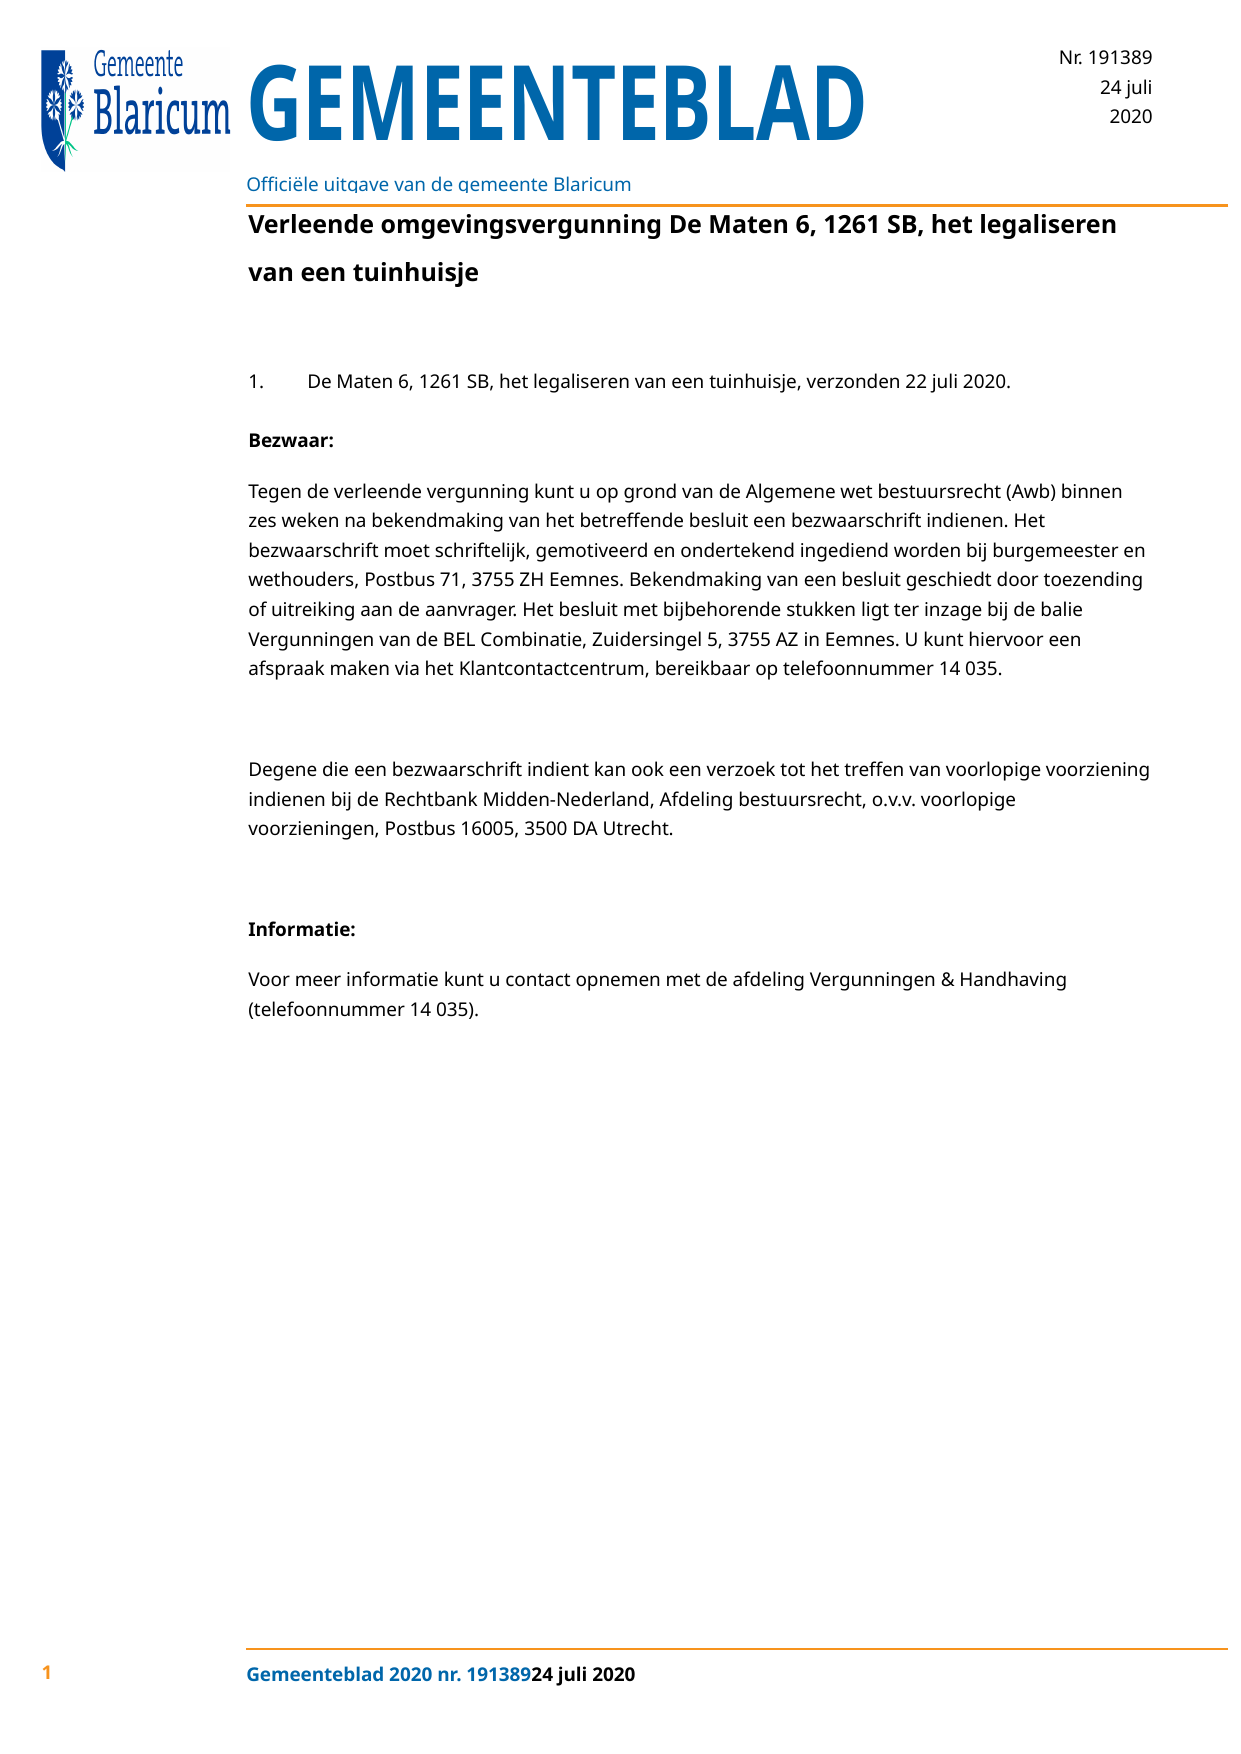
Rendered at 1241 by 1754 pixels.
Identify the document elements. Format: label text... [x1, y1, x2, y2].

text Degene die een bezwaarschrift indient kan ook een verzoek tot het treffen van voorlopige voorziening indienen bij de Rechtbank Midden-Nederland, Afdeling bestuursrecht, o.v.v. voorlopige voorzieningen, Postbus 16005, 3500 DA Utrecht. [248, 756, 1152, 841]
text Informatie: [248, 916, 1152, 942]
picture [41, 47, 231, 172]
list De Maten 6, 1261 SB, het legaliseren van een tuinhuisje, verzonden 22 juli 2020. [248, 368, 1152, 394]
text Tegen de verleende vergunning kunt u op grond van de Algemene wet bestuursrecht (Awb) binnen zes weken na bekendmaking van het betreffende besluit een bezwaarschrift indienen. Het bezwaarschrift moet schriftelijk, gemotiveerd en ondertekend ingediend worden bij burgemeester en wethouders, Postbus 71, 3755 ZH Eemnes. Bekendmaking van een besluit geschiedt door toezending of uitreiking aan de aanvrager. Het besluit met bijbehorende stukken ligt ter inzage bij de balie Vergunningen van de BEL Combinatie, Zuidersingel 5, 3755 AZ in Eemnes. U kunt hiervoor een afspraak maken via het Klantcontactcentrum, bereikbaar op telefoonnummer 14 035. [248, 478, 1152, 681]
text Bezwaar: [248, 427, 1152, 453]
text Voor meer informatie kunt u contact opnemen met de afdeling Vergunningen & Handhaving (telefoonnummer 14 035). [248, 967, 1152, 1022]
text Verleende omgevingsvergunning De Maten 6, 1261 SB, het legaliseren van een tuinhuisje [248, 207, 1152, 288]
